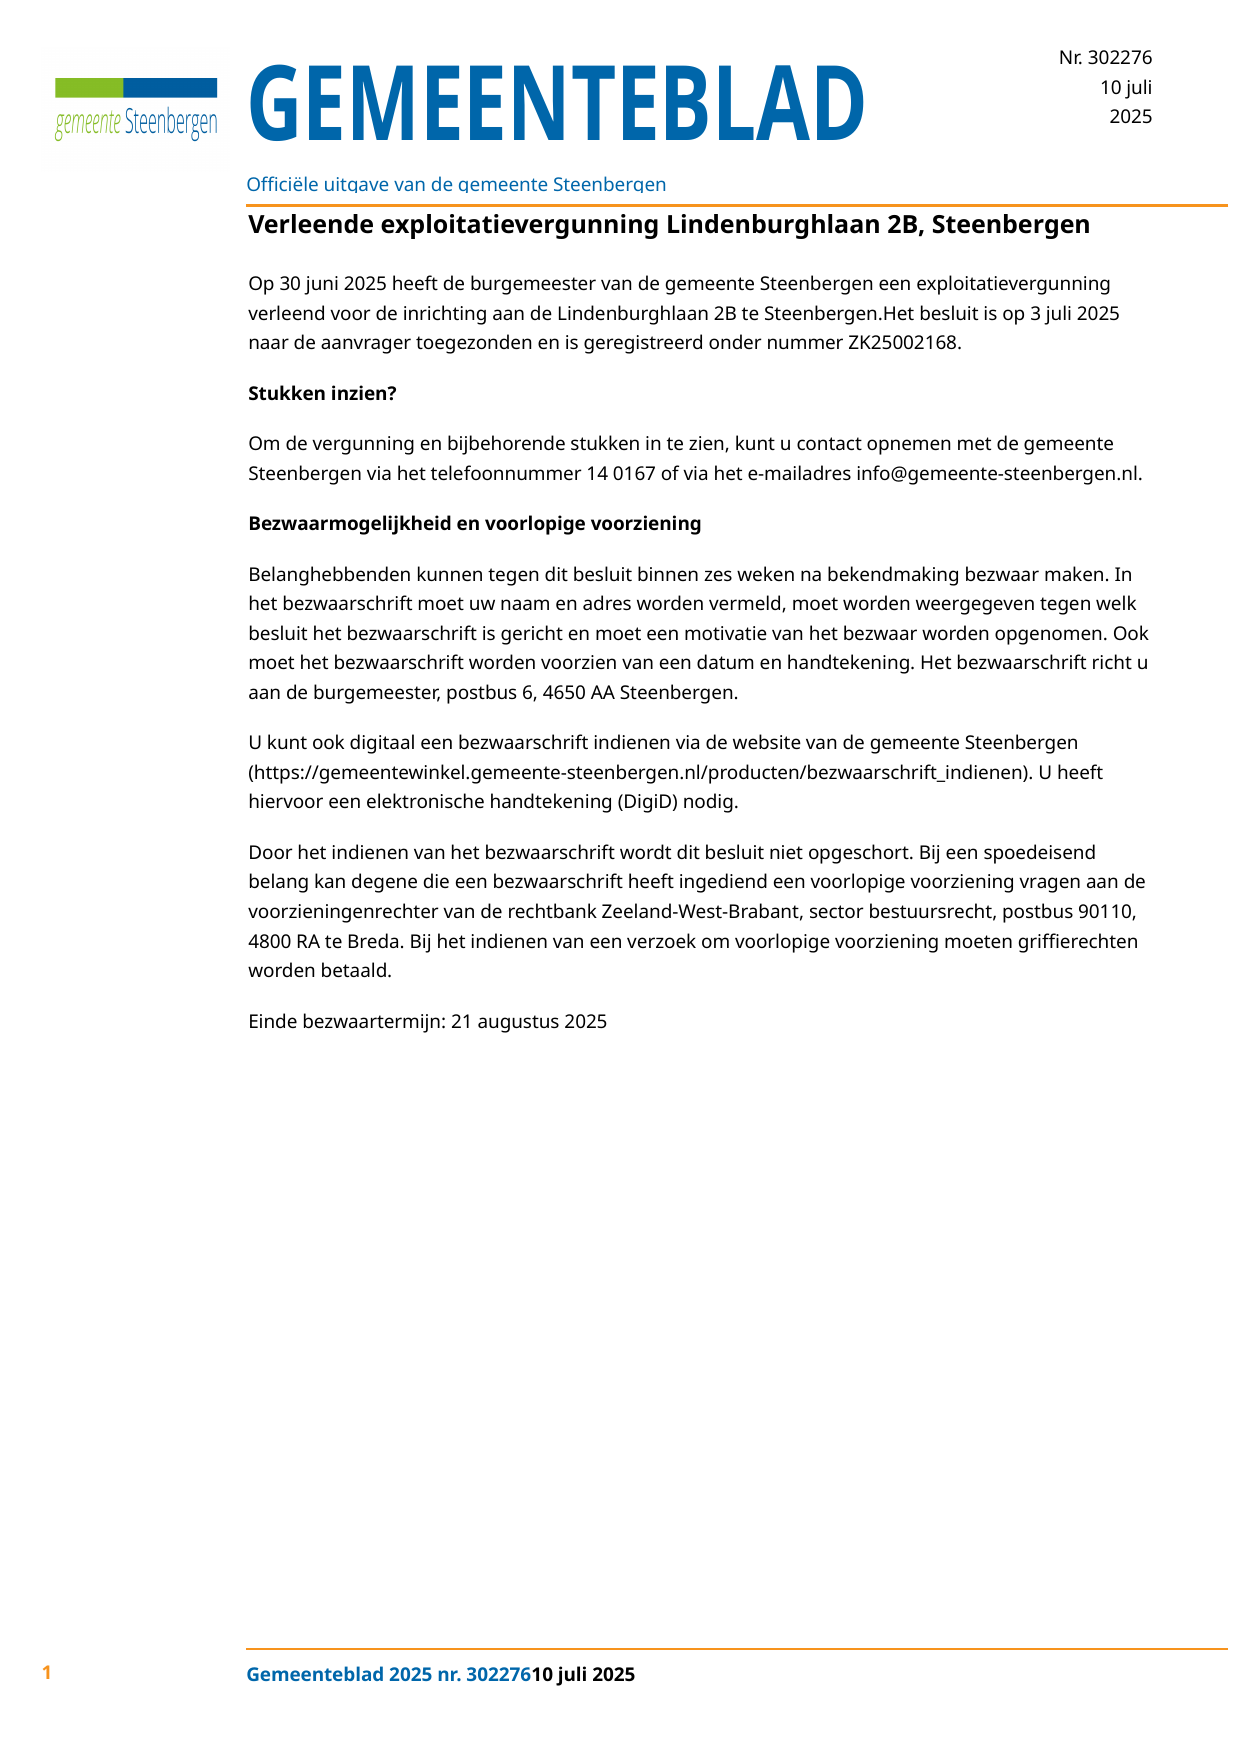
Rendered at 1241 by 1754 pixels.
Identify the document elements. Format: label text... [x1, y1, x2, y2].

text Verleende exploitatievergunning Lindenburghlaan 2B, Steenbergen [248, 207, 1152, 241]
text Einde bezwaartermijn: 21 augustus 2025 [248, 1008, 1152, 1033]
text Bezwaarmogelijkheid en voorlopige voorziening [248, 510, 1152, 536]
text Belanghebbenden kunnen tegen dit besluit binnen zes weken na bekendmaking bezwaar maken. In het bezwaarschrift moet uw naam en adres worden vermeld, moet worden weergegeven tegen welk besluit het bezwaarschrift is gericht en moet een motivatie van het bezwaar worden opgenomen. Ook moet het bezwaarschrift worden voorzien van een datum en handtekening. Het bezwaarschrift richt u aan de burgemeester, postbus 6, 4650 AA Steenbergen. [248, 561, 1152, 705]
text U kunt ook digitaal een bezwaarschrift indienen via de website van de gemeente Steenbergen (https://gemeentewinkel.gemeente-steenbergen.nl/producten/bezwaarschrift_indienen). U heeft hiervoor een elektronische handtekening (DigiD) nodig. [248, 729, 1152, 814]
text Stukken inzien? [248, 380, 1152, 406]
text Om de vergunning en bijbehorende stukken in te zien, kunt u contact opnemen met de gemeente Steenbergen via het telefoonnummer 14 0167 of via het e-mailadres info@gemeente-steenbergen.nl. [248, 430, 1152, 486]
text Door het indienen van het bezwaarschrift wordt dit besluit niet opgeschort. Bij een spoedeisend belang kan degene die een bezwaarschrift heeft ingediend een voorlopige voorziening vragen aan de voorzieningenrechter van de rechtbank Zeeland-West-Brabant, sector bestuursrecht, postbus 90110, 4800 RA te Breda. Bij het indienen van een verzoek om voorlopige voorziening moeten griffierechten worden betaald. [248, 839, 1152, 983]
text Op 30 juni 2025 heeft de burgemeester van de gemeente Steenbergen een exploitatievergunning verleend voor de inrichting aan de Lindenburghlaan 2B te Steenbergen.Het besluit is op 3 juli 2025 naar de aanvrager toegezonden en is geregistreerd onder nummer ZK25002168. [248, 270, 1152, 355]
picture [41, 47, 231, 172]
